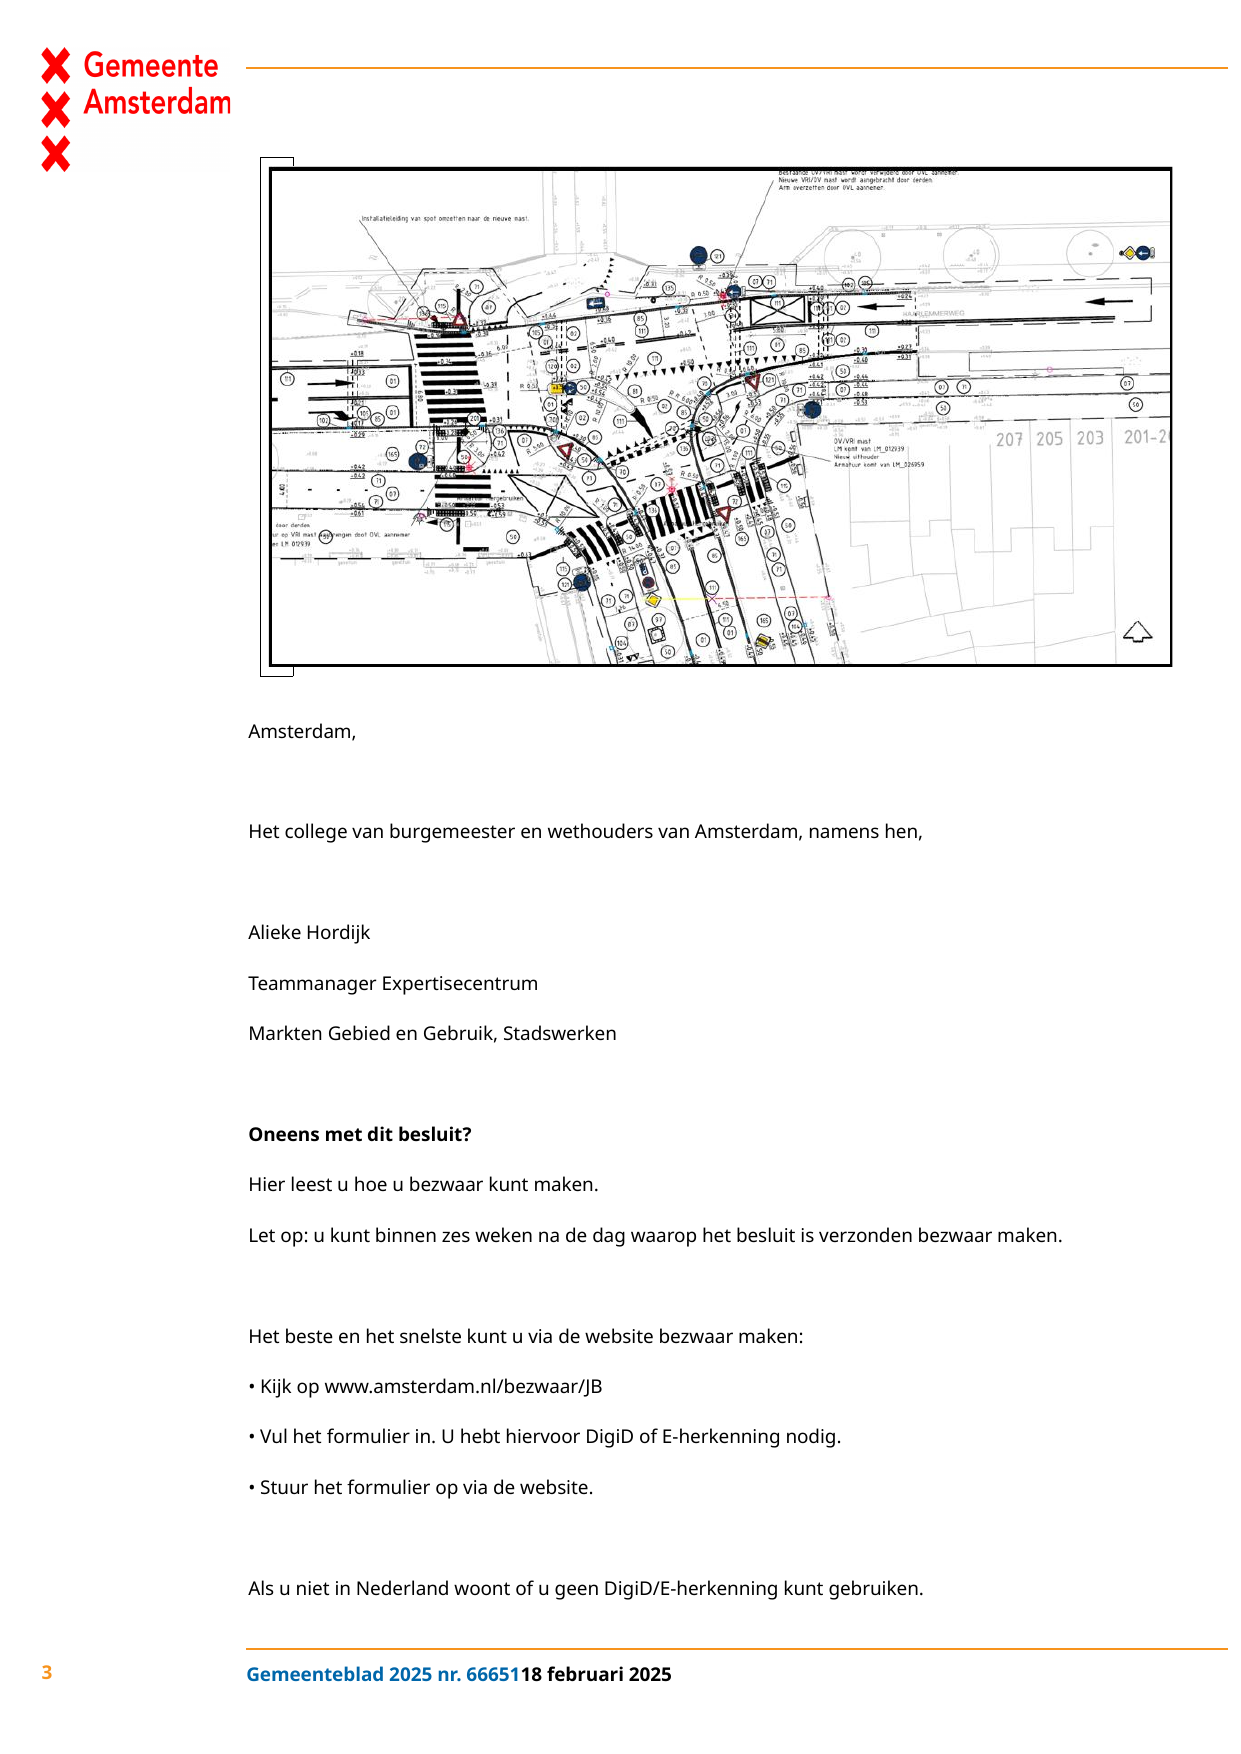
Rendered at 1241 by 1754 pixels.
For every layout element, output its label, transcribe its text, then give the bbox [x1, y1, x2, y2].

text • Kijk op www.amsterdam.nl/bezwaar/JB [248, 1373, 1152, 1399]
text Let op: u kunt binnen zes weken na de dag waarop het besluit is verzonden bezwaar maken. [248, 1222, 1152, 1248]
text • Vul het formulier in. U hebt hiervoor DigiD of E-herkenning nodig. [248, 1424, 1152, 1449]
text Het college van burgemeester en wethouders van Amsterdam, namens hen, [248, 819, 1152, 844]
text Hier leest u hoe u bezwaar kunt maken. [248, 1172, 1152, 1197]
text Teammanager Expertisecentrum [248, 970, 1152, 996]
text Het beste en het snelste kunt u via de website bezwaar maken: [248, 1323, 1152, 1348]
text Amsterdam, [248, 718, 1152, 743]
text Markten Gebied en Gebruik, Stadswerken [248, 1020, 1152, 1046]
picture [268, 166, 1173, 667]
text Oneens met dit besluit? [248, 1121, 1152, 1147]
picture [41, 47, 231, 172]
text Als u niet in Nederland woont of u geen DigiD/E-herkenning kunt gebruiken. [248, 1575, 1152, 1601]
text Alieke Hordijk [248, 919, 1152, 945]
text • Stuur het formulier op via de website. [248, 1474, 1152, 1500]
